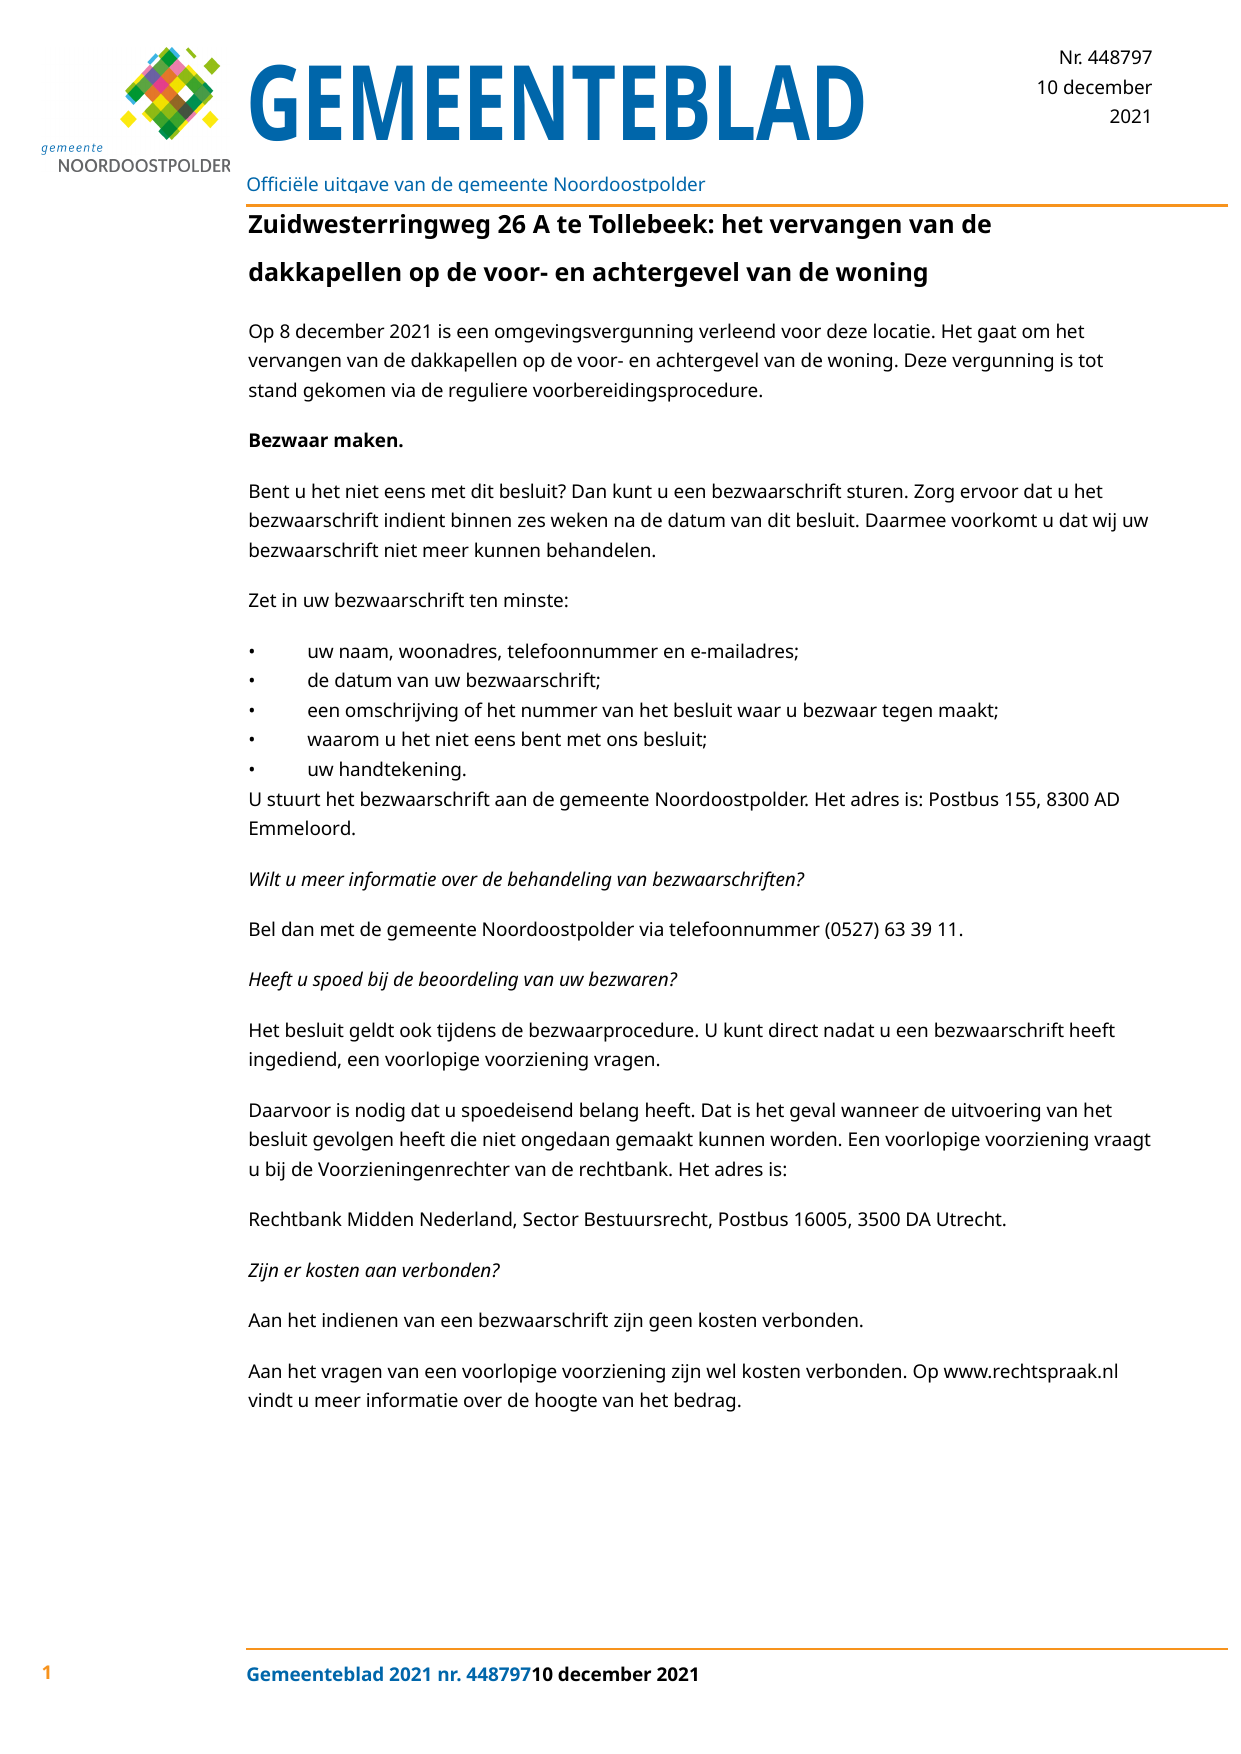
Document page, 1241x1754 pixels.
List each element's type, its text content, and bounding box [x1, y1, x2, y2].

text Rechtbank Midden Nederland, Sector Bestuursrecht, Postbus 16005, 3500 DA Utrecht. [248, 1207, 1152, 1232]
text Bezwaar maken. [248, 427, 1152, 453]
text Wilt u meer informatie over de behandeling van bezwaarschriften? [248, 866, 1152, 892]
text Daarvoor is nodig dat u spoedeisend belang heeft. Dat is het geval wanneer de uitvoering van het besluit gevolgen heeft die niet ongedaan gemaakt kunnen worden. Een voorlopige voorziening vraagt u bij de Voorzieningenrechter van de rechtbank. Het adres is: [248, 1097, 1152, 1182]
text Bel dan met de gemeente Noordoostpolder via telefoonnummer (0527) 63 39 11. [248, 916, 1152, 942]
text Bent u het niet eens met dit besluit? Dan kunt u een bezwaarschrift sturen. Zorg ervoor dat u het bezwaarschrift indient binnen zes weken na de datum van dit besluit. Daarmee voorkomt u dat wij uw bezwaarschrift niet meer kunnen behandelen. [248, 478, 1152, 563]
text Aan het indienen van een bezwaarschrift zijn geen kosten verbonden. [248, 1307, 1152, 1333]
text Het besluit geldt ook tijdens de bezwaarprocedure. U kunt direct nadat u een bezwaarschrift heeft ingediend, een voorlopige voorziening vragen. [248, 1017, 1152, 1072]
text Zet in uw bezwaarschrift ten minste: [248, 587, 1152, 613]
list uw naam, woonadres, telefoonnummer en e-mailadres; [248, 638, 1152, 664]
list de datum van uw bezwaarschrift; [248, 667, 1152, 693]
list waarom u het niet eens bent met ons besluit; [248, 727, 1152, 752]
text Zijn er kosten aan verbonden? [248, 1257, 1152, 1283]
text Zuidwesterringweg 26 A te Tollebeek: het vervangen van de dakkapellen op de voor- en achtergevel van de woning [248, 207, 1152, 288]
text Aan het vragen van een voorlopige voorziening zijn wel kosten verbonden. Op www.rechtspraak.nl vindt u meer informatie over de hoogte van het bedrag. [248, 1358, 1152, 1413]
text Op 8 december 2021 is een omgevingsvergunning verleend voor deze locatie. Het gaat om het vervangen van de dakkapellen op de voor- en achtergevel van de woning. Deze vergunning is tot stand gekomen via de reguliere voorbereidingsprocedure. [248, 318, 1152, 403]
text Heeft u spoed bij de beoordeling van uw bezwaren? [248, 967, 1152, 992]
list uw handtekening. [248, 756, 1152, 782]
picture [41, 47, 231, 172]
text U stuurt het bezwaarschrift aan de gemeente Noordoostpolder. Het adres is: Postbus 155, 8300 AD Emmeloord. [248, 786, 1152, 841]
list een omschrijving of het nummer van het besluit waar u bezwaar tegen maakt; [248, 697, 1152, 723]
